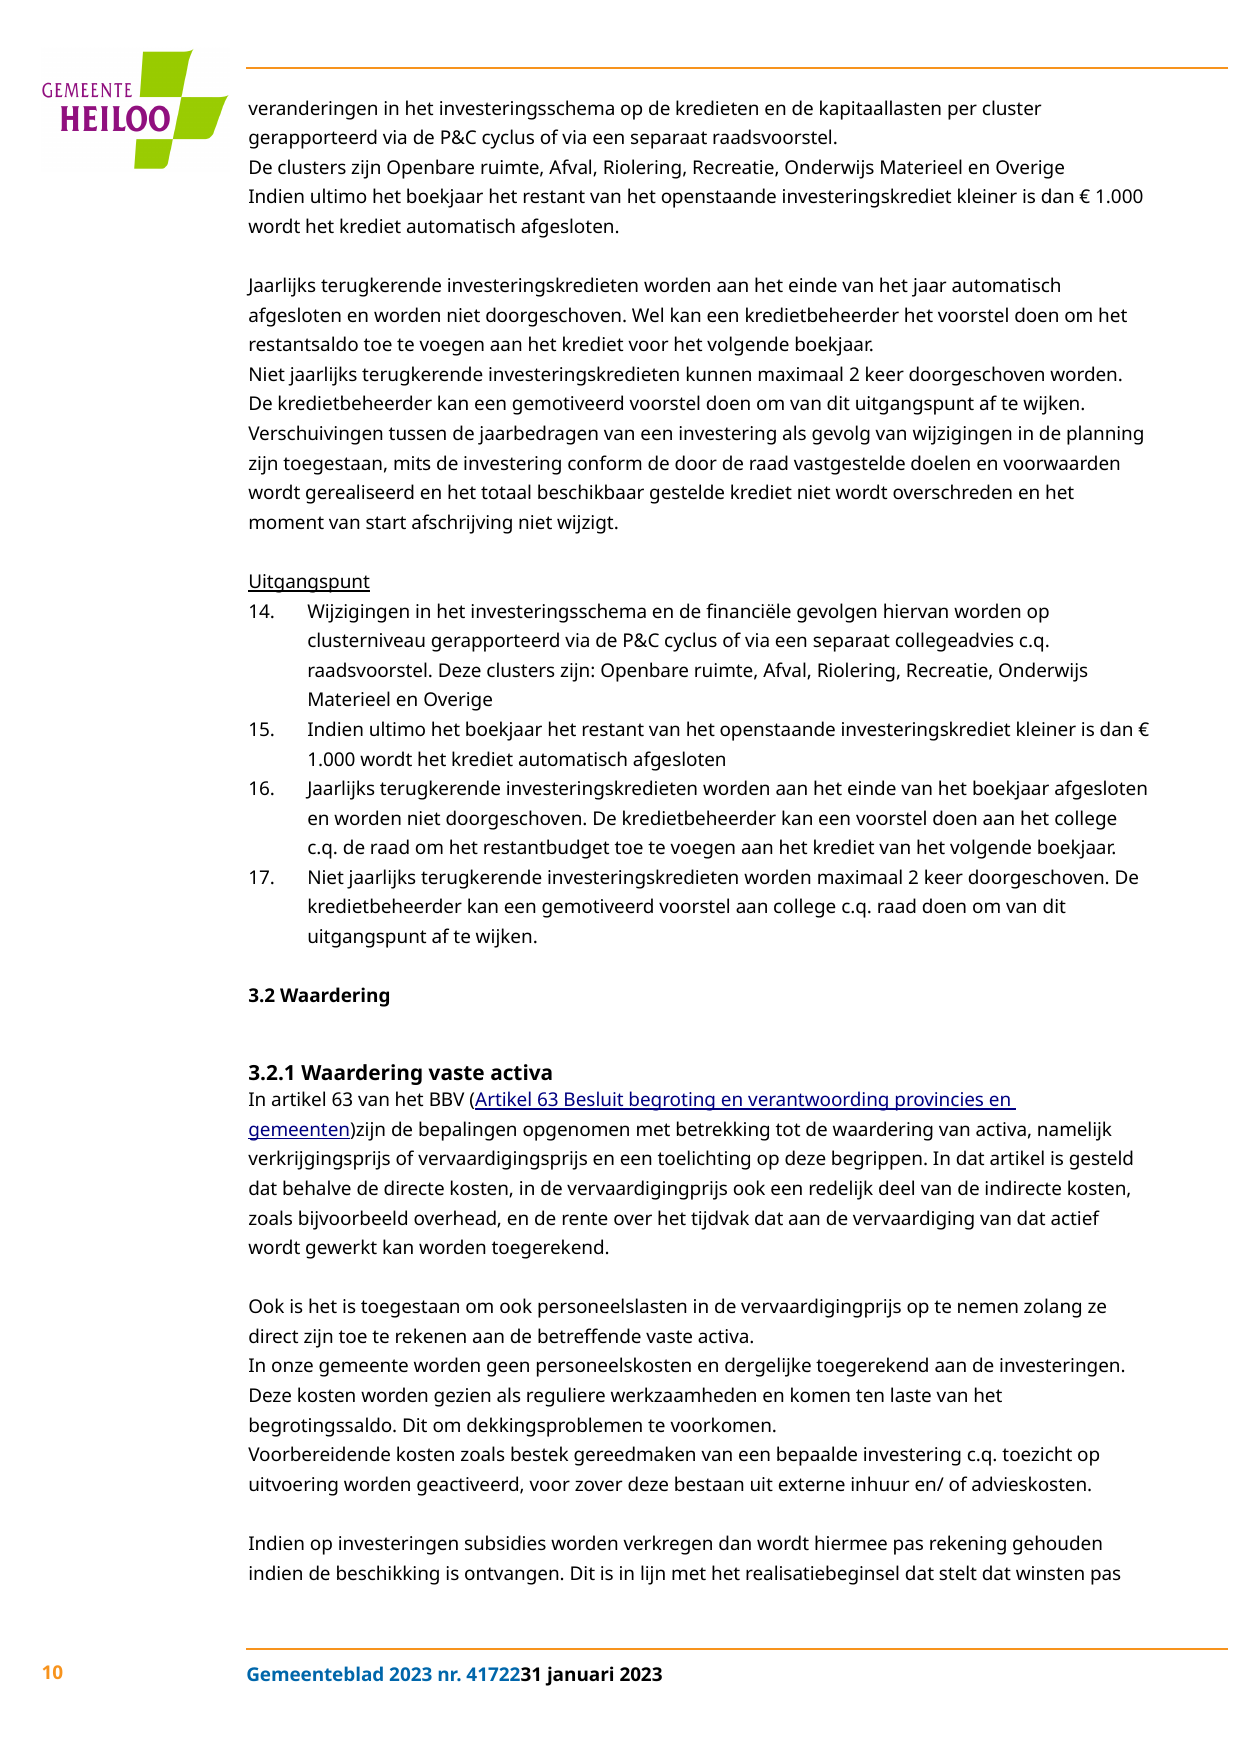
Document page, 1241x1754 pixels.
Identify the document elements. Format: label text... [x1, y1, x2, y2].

text Jaarlijks terugkerende investeringskredieten worden aan het einde van het jaar automatisch afgesloten en worden niet doorgeschoven. Wel kan een kredietbeheerder het voorstel doen om het restantsaldo toe te voegen aan het krediet voor het volgende boekjaar. [248, 272, 1152, 357]
text Indien op investeringen subsidies worden verkregen dan wordt hiermee pas rekening gehouden indien de beschikking is ontvangen. Dit is in lijn met het realisatiebeginsel dat stelt dat winsten pas [248, 1530, 1152, 1585]
text Niet jaarlijks terugkerende investeringskredieten kunnen maximaal 2 keer doorgeschoven worden. De kredietbeheerder kan een gemotiveerd voorstel doen om van dit uitgangspunt af te wijken. [248, 361, 1152, 416]
text In artikel 63 van het BBV (Artikel 63 Besluit begroting en verantwoording provincies en gemeenten)zijn de bepalingen opgenomen met betrekking tot de waardering van activa, namelijk verkrijgingsprijs of vervaardigingsprijs en een toelichting op deze begrippen. In dat artikel is gesteld dat behalve de directe kosten, in de vervaardigingprijs ook een redelijk deel van de indirecte kosten, zoals bijvoorbeeld overhead, en de rente over het tijdvak dat aan de vervaardiging van dat actief wordt gewerkt kan worden toegerekend. [248, 1086, 1152, 1260]
picture [41, 47, 231, 172]
table_header Uitgangspunt Wijzigingen in het investeringsschema en de financiële gevolgen hiervan worden op clusterniveau gerapporteerd via de P&C cyclus of via een separaat collegeadvies c.q. raadsvoorstel. Deze clusters zijn: Openbare ruimte, Afval, Riolering, Recreatie, Onderwijs Materieel en Overige Indien ultimo het boekjaar het restant van het openstaande investeringskrediet kleiner is dan € 1.000 wordt het krediet automatisch afgesloten Jaarlijks terugkerende investeringskredieten worden aan het einde van het boekjaar afgesloten en worden niet doorgeschoven. De kredietbeheerder kan een voorstel doen aan het college c.q. de raad om het restantbudget toe te voegen aan het krediet van het volgende boekjaar. Niet jaarlijks terugkerende investeringskredieten worden maximaal 2 keer doorgeschoven. De kredietbeheerder kan een gemotiveerd voorstel aan college c.q. raad doen om van dit uitgangspunt af te wijken. [248, 568, 1152, 949]
text Ook is het is toegestaan om ook personeelslasten in de vervaardigingprijs op te nemen zolang ze direct zijn toe te rekenen aan de betreffende vaste activa. [248, 1293, 1152, 1349]
text De clusters zijn Openbare ruimte, Afval, Riolering, Recreatie, Onderwijs Materieel en Overige [248, 154, 1152, 180]
text Voorbereidende kosten zoals bestek gereedmaken van een bepaalde investering c.q. toezicht op uitvoering worden geactiveerd, voor zover deze bestaan uit externe inhuur en/ of advieskosten. [248, 1441, 1152, 1497]
text 3.2 Waardering [248, 982, 1152, 1007]
text Verschuivingen tussen de jaarbedragen van een investering als gevolg van wijzigingen in de planning zijn toegestaan, mits de investering conform de door de raad vastgestelde doelen en voorwaarden wordt gerealiseerd en het totaal beschikbaar gestelde krediet niet wordt overschreden en het moment van start afschrijving niet wijzigt. [248, 420, 1152, 535]
text 3.2.1 Waardering vaste activa [248, 1058, 1152, 1086]
text In onze gemeente worden geen personeelskosten en dergelijke toegerekend aan de investeringen. Deze kosten worden gezien als reguliere werkzaamheden en komen ten laste van het begrotingssaldo. Dit om dekkingsproblemen te voorkomen. [248, 1353, 1152, 1437]
text Indien ultimo het boekjaar het restant van het openstaande investeringskrediet kleiner is dan € 1.000 wordt het krediet automatisch afgesloten. [248, 183, 1152, 239]
text veranderingen in het investeringsschema op de kredieten en de kapitaallasten per cluster gerapporteerd via de P&C cyclus of via een separaat raadsvoorstel. [248, 95, 1152, 150]
